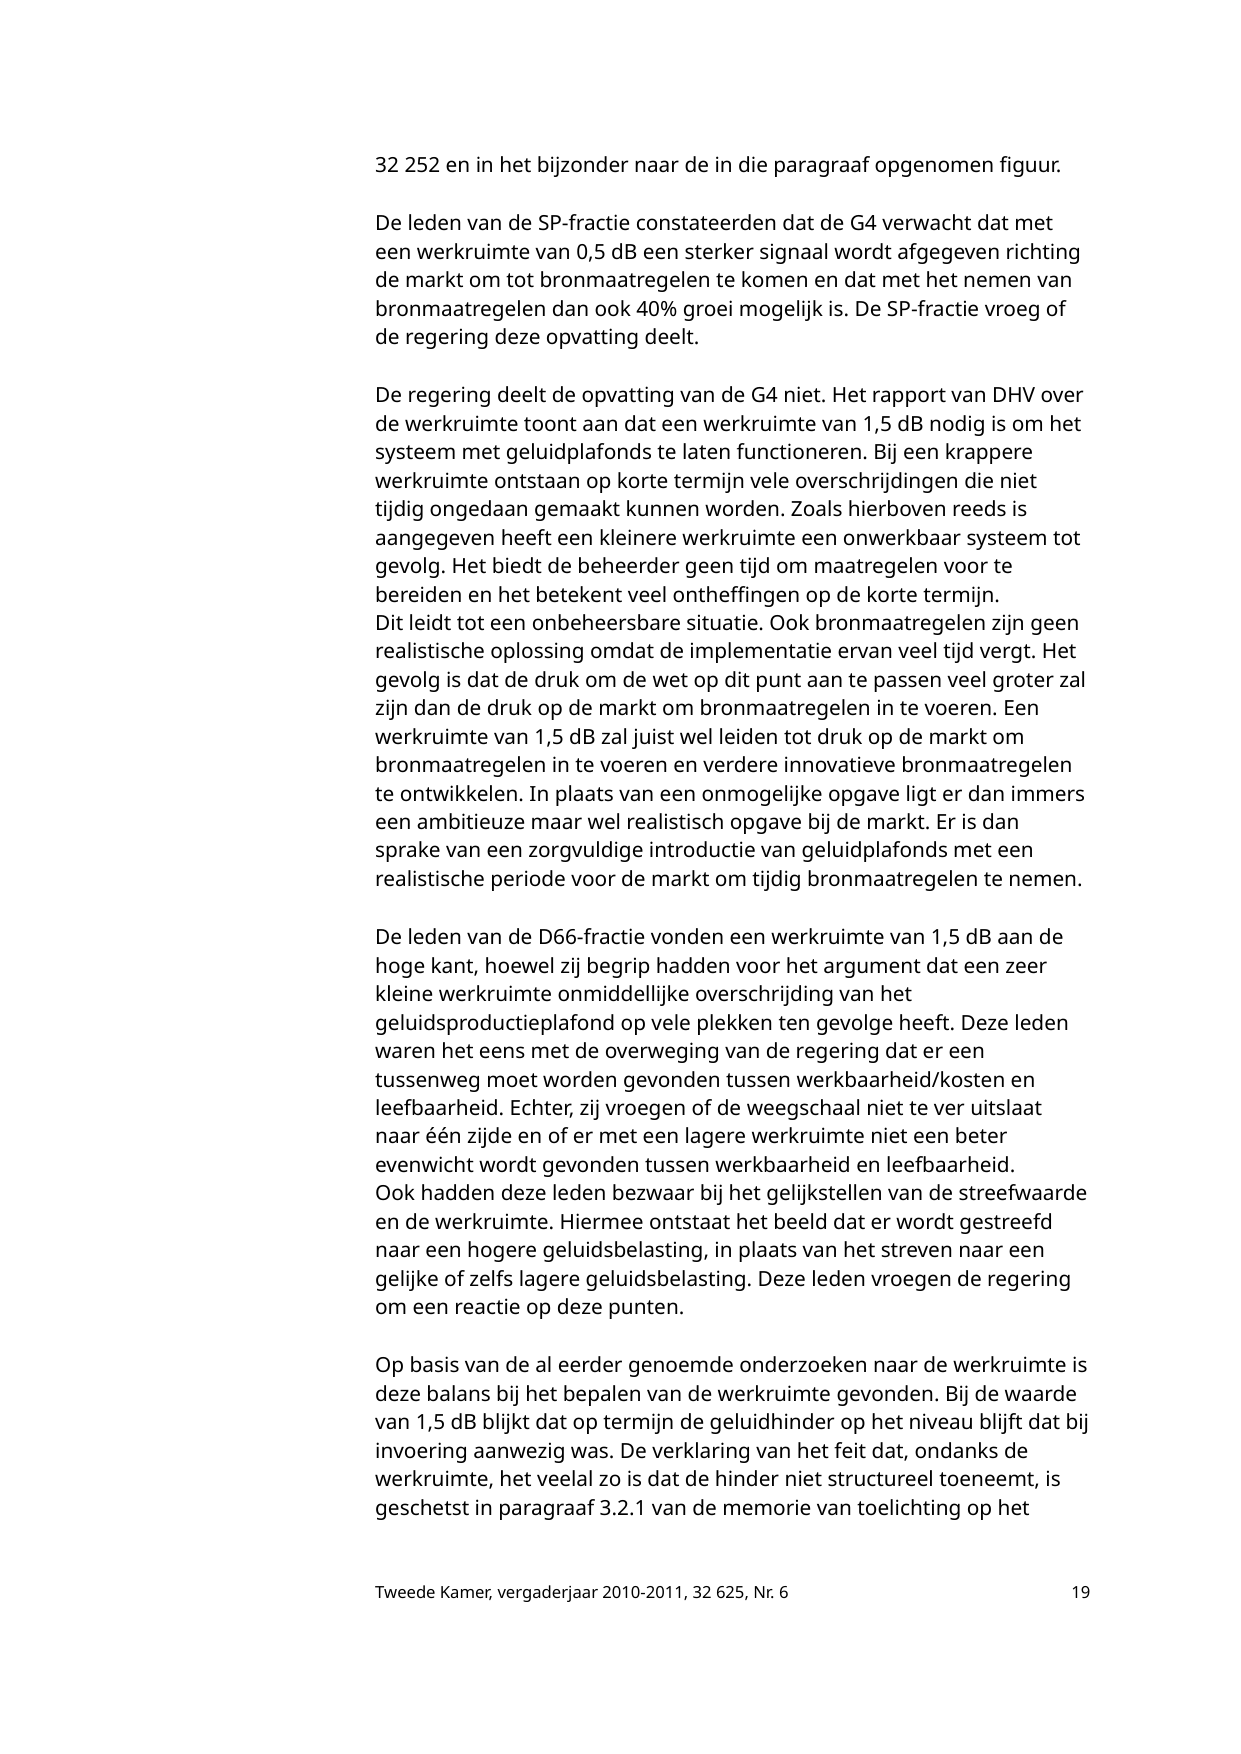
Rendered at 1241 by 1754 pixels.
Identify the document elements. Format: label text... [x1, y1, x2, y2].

text Op basis van de al eerder genoemde onderzoeken naar de werkruimte is deze balans bij het bepalen van de werkruimte gevonden. Bij de waarde van 1,5 dB blijkt dat op termijn de geluidhinder op het niveau blijft dat bij invoering aanwezig was. De verklaring van het feit dat, ondanks de werkruimte, het veelal zo is dat de hinder niet structureel toeneemt, is geschetst in paragraaf 3.2.1 van de memorie van toelichting op het [375, 1351, 1090, 1521]
text Ook hadden deze leden bezwaar bij het gelijkstellen van de streefwaarde en de werkruimte. Hiermee ontstaat het beeld dat er wordt gestreefd naar een hogere geluidsbelasting, in plaats van het streven naar een gelijke of zelfs lagere geluidsbelasting. Deze leden vroegen de regering om een reactie op deze punten. [375, 1178, 1090, 1321]
text 32 252 en in het bijzonder naar de in die paragraaf opgenomen figuur. [375, 150, 1090, 178]
text De regering deelt de opvatting van de G4 niet. Het rapport van DHV over de werkruimte toont aan dat een werkruimte van 1,5 dB nodig is om het systeem met geluidplafonds te laten functioneren. Bij een krappere werkruimte ontstaan op korte termijn vele overschrijdingen die niet tijdig ongedaan gemaakt kunnen worden. Zoals hierboven reeds is aangegeven heeft een kleinere werkruimte een onwerkbaar systeem tot gevolg. Het biedt de beheerder geen tijd om maatregelen voor te bereiden en het betekent veel ontheffingen op de korte termijn. [375, 381, 1090, 608]
text De leden van de D66-fractie vonden een werkruimte van 1,5 dB aan de hoge kant, hoewel zij begrip hadden voor het argument dat een zeer kleine werkruimte onmiddellijke overschrijding van het geluidsproductieplafond op vele plekken ten gevolge heeft. Deze leden waren het eens met de overweging van de regering dat er een tussenweg moet worden gevonden tussen werkbaarheid/kosten en leefbaarheid. Echter, zij vroegen of de weegschaal niet te ver uitslaat naar één zijde en of er met een lagere werkruimte niet een beter evenwicht wordt gevonden tussen werkbaarheid en leefbaarheid. [375, 922, 1090, 1178]
text Dit leidt tot een onbeheersbare situatie. Ook bronmaatregelen zijn geen realistische oplossing omdat de implementatie ervan veel tijd vergt. Het gevolg is dat de druk om de wet op dit punt aan te passen veel groter zal zijn dan de druk op de markt om bronmaatregelen in te voeren. Een werkruimte van 1,5 dB zal juist wel leiden tot druk op de markt om bronmaatregelen in te voeren en verdere innovatieve bronmaatregelen te ontwikkelen. In plaats van een onmogelijke opgave ligt er dan immers een ambitieuze maar wel realistisch opgave bij de markt. Er is dan sprake van een zorgvuldige introductie van geluidplafonds met een realistische periode voor de markt om tijdig bronmaatregelen te nemen. [375, 608, 1090, 892]
text De leden van de SP-fractie constateerden dat de G4 verwacht dat met een werkruimte van 0,5 dB een sterker signaal wordt afgegeven richting de markt om tot bronmaatregelen te komen en dat met het nemen van bronmaatregelen dan ook 40% groei mogelijk is. De SP-fractie vroeg of de regering deze opvatting deelt. [375, 208, 1090, 351]
